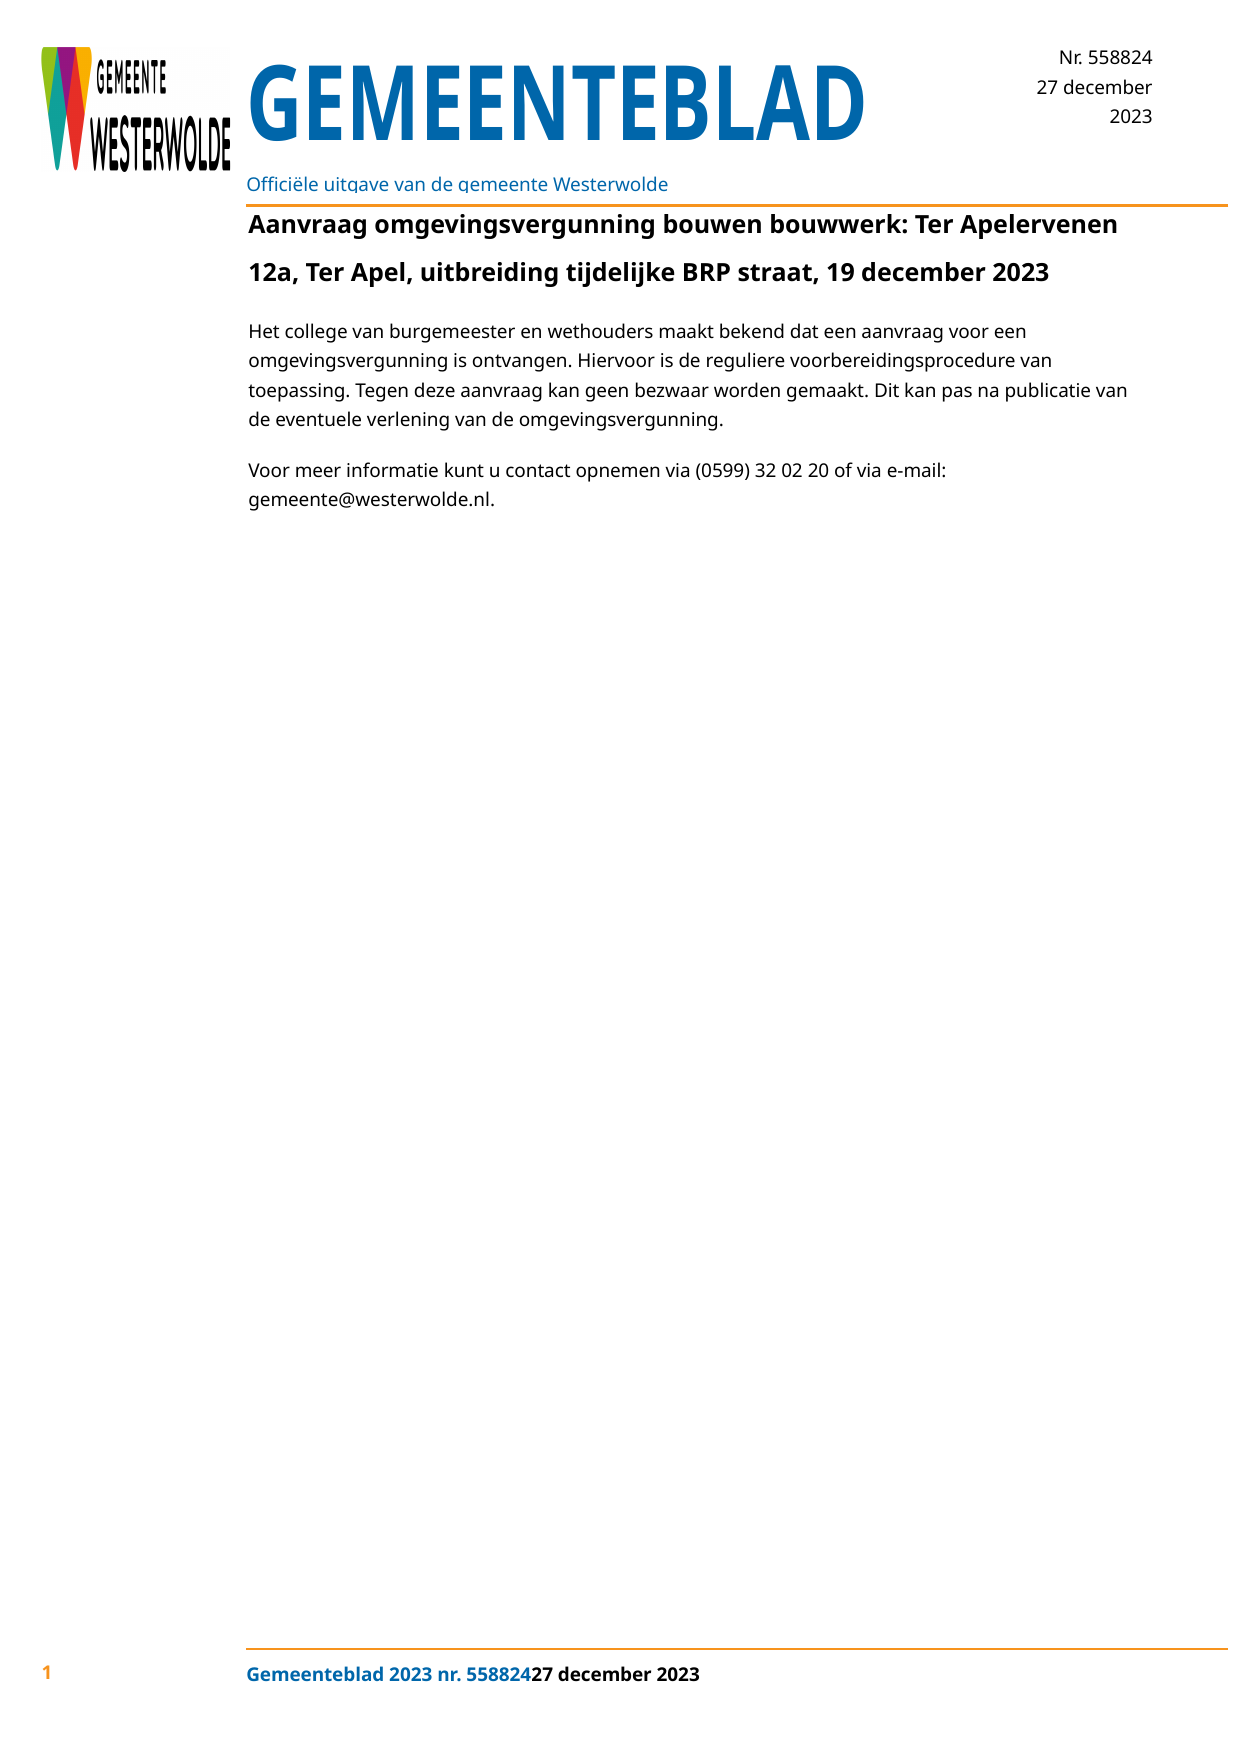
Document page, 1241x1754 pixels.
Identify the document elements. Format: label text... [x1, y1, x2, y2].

picture [41, 47, 231, 172]
text Aanvraag omgevingsvergunning bouwen bouwwerk: Ter Apelervenen 12a, Ter Apel, uitbreiding tijdelijke BRP straat, 19 december 2023 [248, 207, 1152, 288]
text Voor meer informatie kunt u contact opnemen via (0599) 32 02 20 of via e-mail: gemeente@westerwolde.nl. [248, 457, 1152, 512]
text Het college van burgemeester en wethouders maakt bekend dat een aanvraag voor een omgevingsvergunning is ontvangen. Hiervoor is de reguliere voorbereidingsprocedure van toepassing. Tegen deze aanvraag kan geen bezwaar worden gemaakt. Dit kan pas na publicatie van de eventuele verlening van de omgevingsvergunning. [248, 318, 1152, 432]
